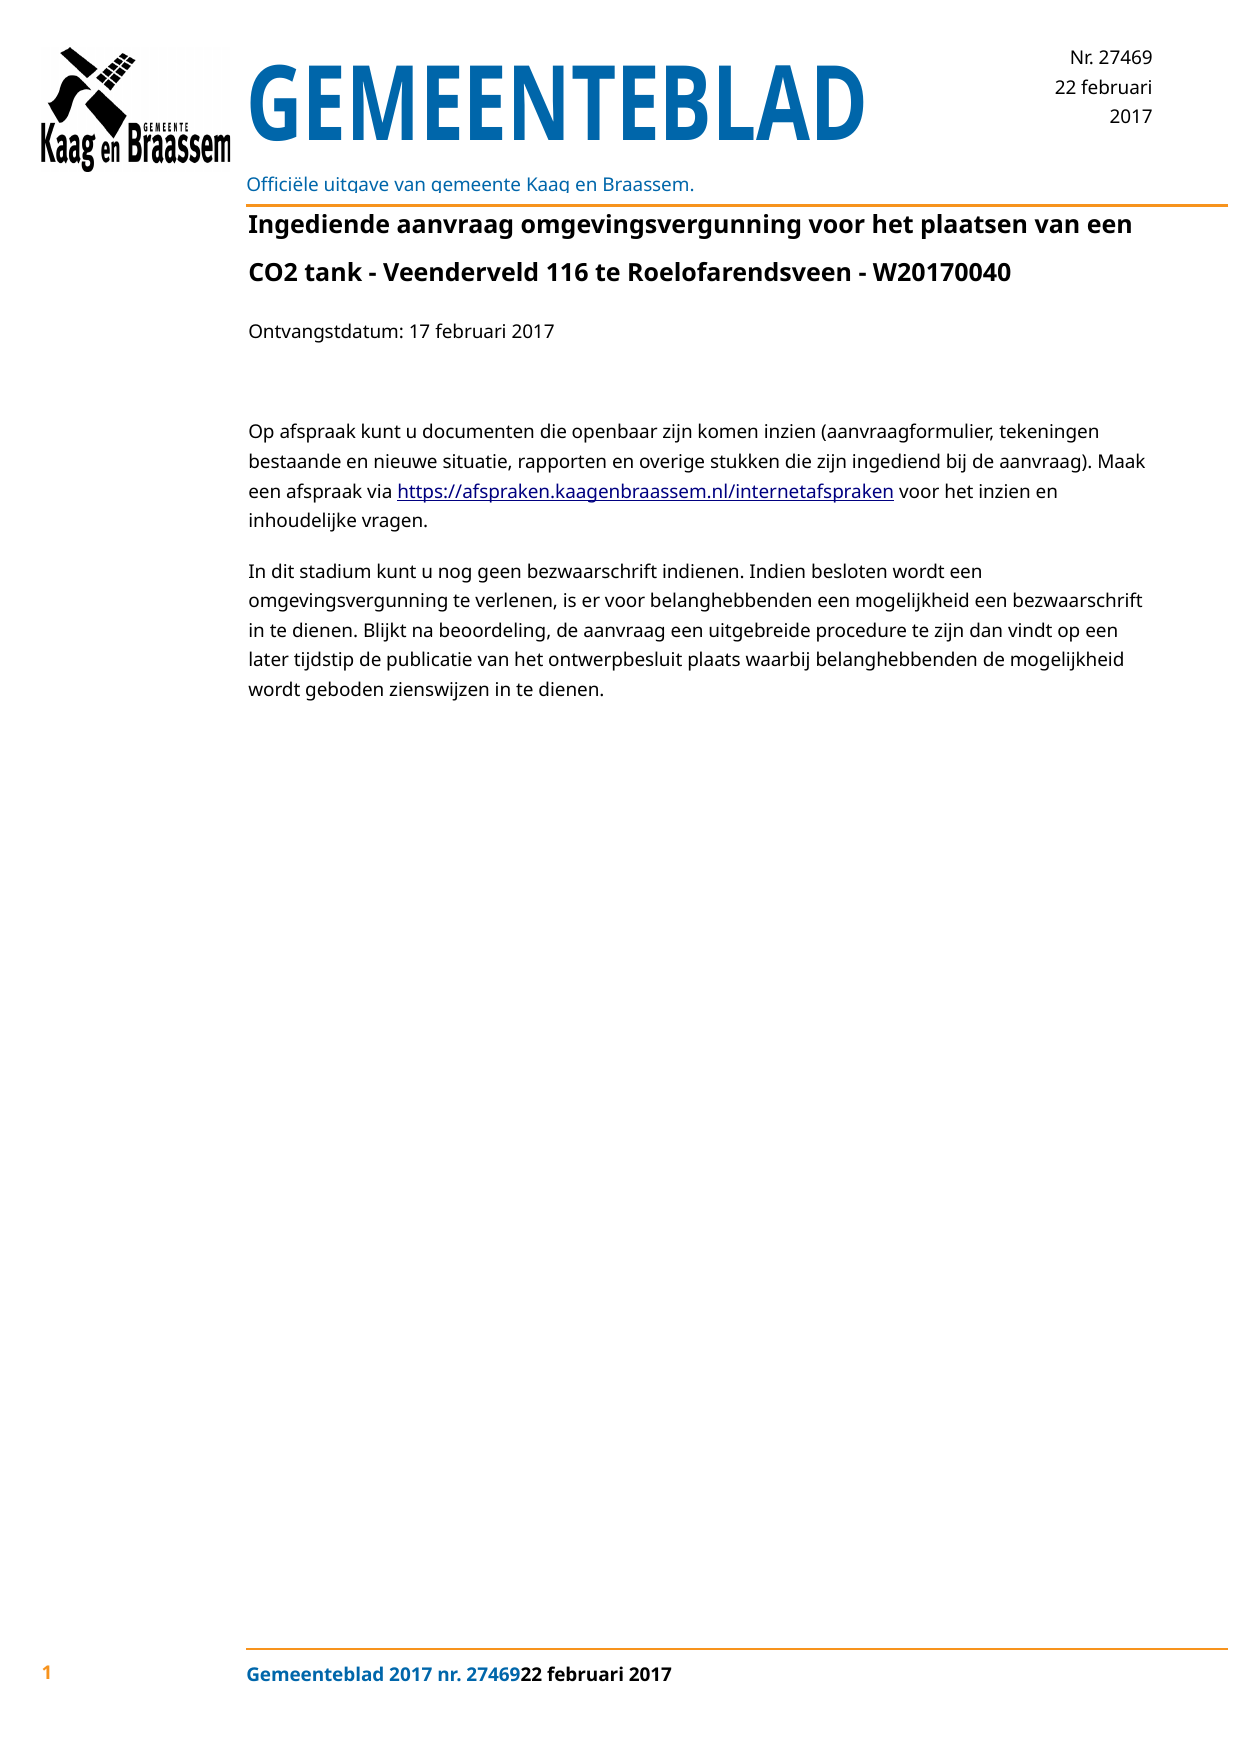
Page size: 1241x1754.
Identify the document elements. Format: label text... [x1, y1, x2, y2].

text In dit stadium kunt u nog geen bezwaarschrift indienen. Indien besloten wordt een omgevingsvergunning te verlenen, is er voor belanghebbenden een mogelijkheid een bezwaarschrift in te dienen. Blijkt na beoordeling, de aanvraag een uitgebreide procedure te zijn dan vindt op een later tijdstip de publicatie van het ontwerpbesluit plaats waarbij belanghebbenden de mogelijkheid wordt geboden zienswijzen in te dienen. [248, 558, 1152, 702]
text Ontvangstdatum: 17 februari 2017 [248, 318, 1152, 344]
text Ingediende aanvraag omgevingsvergunning voor het plaatsen van een CO2 tank - Veenderveld 116 te Roelofarendsveen - W20170040 [248, 207, 1152, 288]
picture [41, 47, 231, 172]
text Op afspraak kunt u documenten die openbaar zijn komen inzien (aanvraagformulier, tekeningen bestaande en nieuwe situatie, rapporten en overige stukken die zijn ingediend bij de aanvraag). Maak een afspraak via https://afspraken.kaagenbraassem.nl/internetafspraken voor het inzien en inhoudelijke vragen. [248, 419, 1152, 533]
